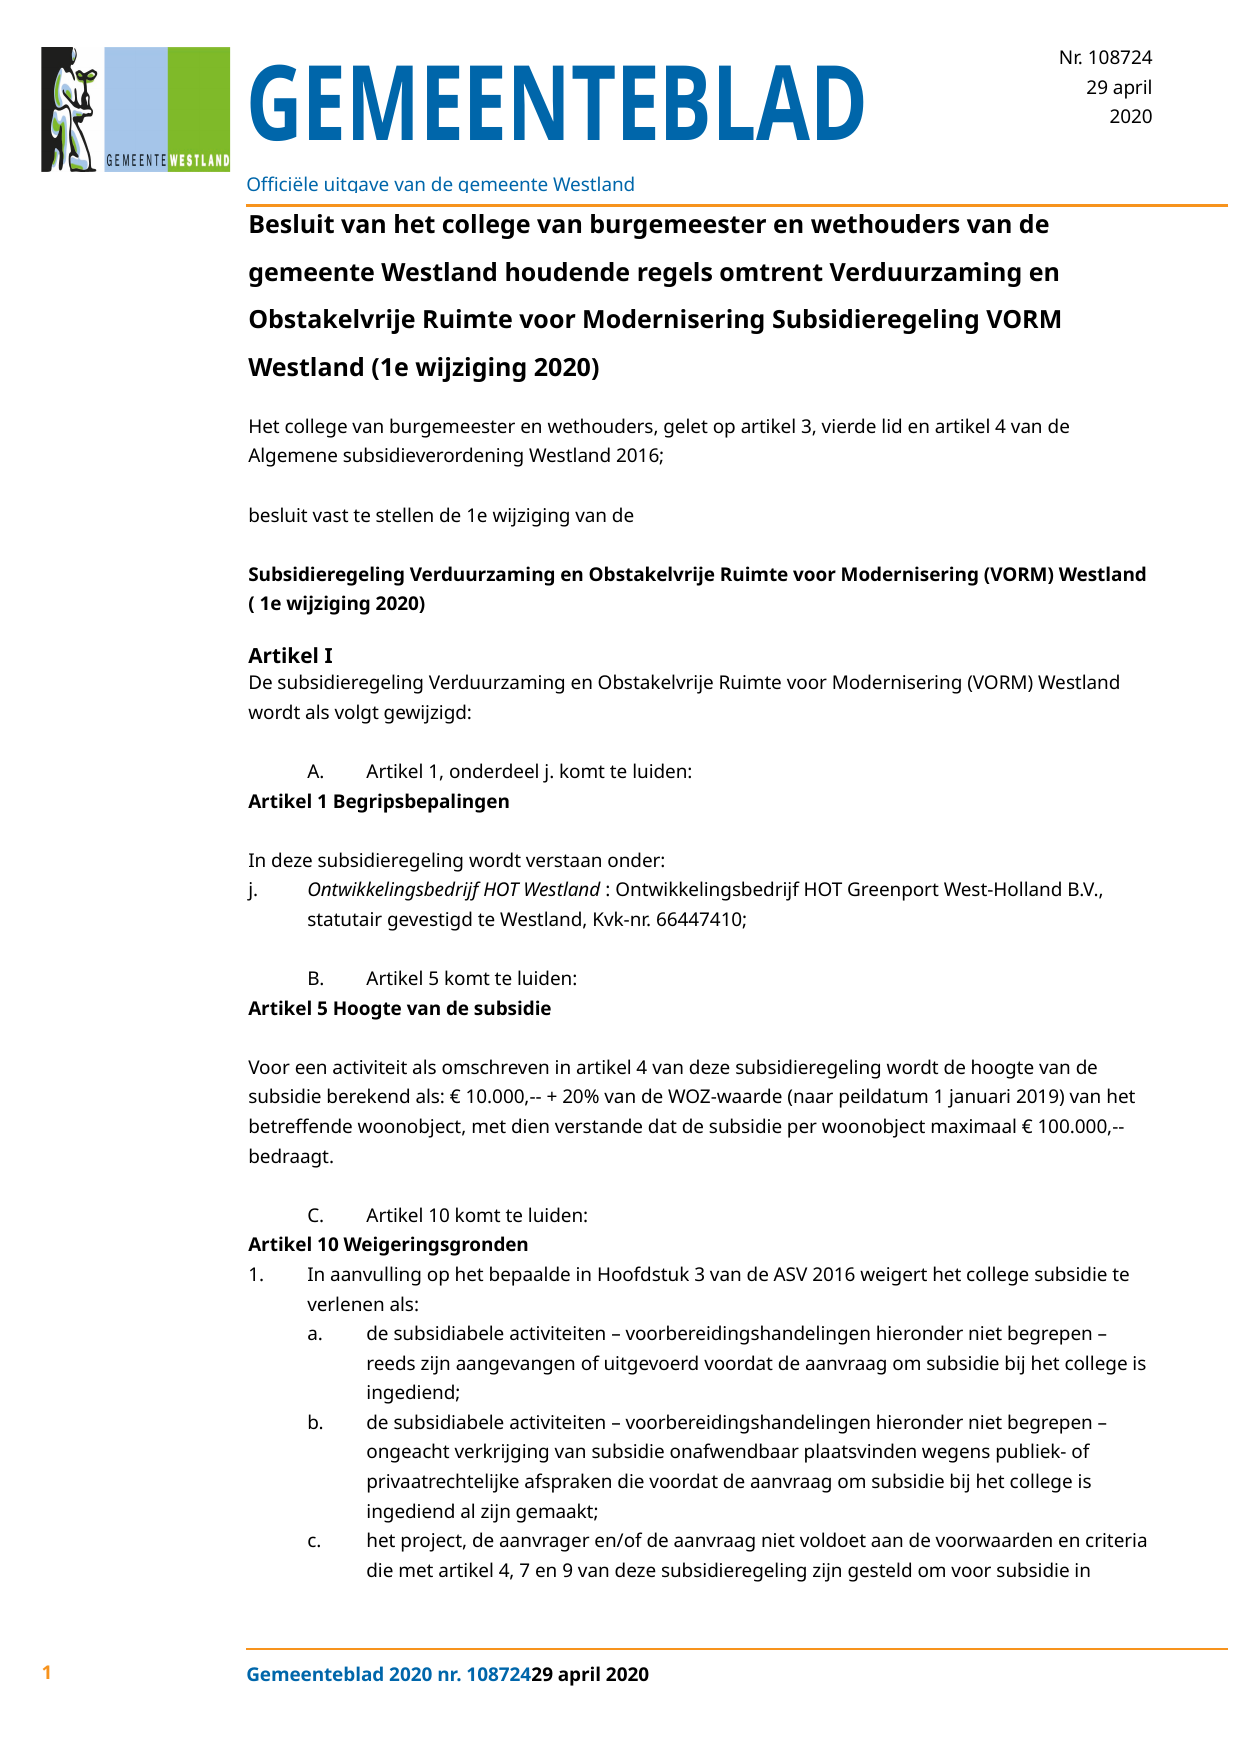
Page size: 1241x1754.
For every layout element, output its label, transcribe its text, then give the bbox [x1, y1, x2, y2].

text Artikel 5 Hoogte van de subsidie [248, 995, 1152, 1021]
list Artikel 5 komt te luiden: [307, 965, 1152, 991]
list de subsidiabele activiteiten – voorbereidingshandelingen hieronder niet begrepen – ongeacht verkrijging van subsidie onafwendbaar plaatsvinden wegens publiek- of privaatrechtelijke afspraken die voordat de aanvraag om subsidie bij het college is ingediend al zijn gemaakt; [307, 1409, 1152, 1523]
text Artikel I [248, 641, 1152, 669]
text Artikel 10 Weigeringsgronden [248, 1232, 1152, 1257]
list Artikel 1, onderdeel j. komt te luiden: [307, 758, 1152, 784]
list Ontwikkelingsbedrijf HOT Westland : Ontwikkelingsbedrijf HOT Greenport West-Holland B.V., statutair gevestigd te Westland, Kvk-nr. 66447410; [248, 877, 1152, 932]
text Het college van burgemeester en wethouders, gelet op artikel 3, vierde lid en artikel 4 van de Algemene subsidieverordening Westland 2016; [248, 413, 1152, 468]
text Artikel 1 Begripsbepalingen [248, 788, 1152, 813]
list In aanvulling op het bepaalde in Hoofdstuk 3 van de ASV 2016 weigert het college subsidie te verlenen als: [248, 1261, 1152, 1316]
text Besluit van het college van burgemeester en wethouders van de gemeente Westland houdende regels omtrent Verduurzaming en Obstakelvrije Ruimte voor Modernisering Subsidieregeling VORM Westland (1e wijziging 2020) [248, 207, 1152, 384]
text Subsidieregeling Verduurzaming en Obstakelvrije Ruimte voor Modernisering (VORM) Westland ( 1e wijziging 2020) [248, 561, 1152, 616]
picture [41, 47, 231, 172]
text besluit vast te stellen de 1e wijziging van de [248, 502, 1152, 528]
list Artikel 10 komt te luiden: [307, 1202, 1152, 1228]
list het project, de aanvrager en/of de aanvraag niet voldoet aan de voorwaarden en criteria die met artikel 4, 7 en 9 van deze subsidieregeling zijn gesteld om voor subsidie in [307, 1527, 1152, 1583]
list de subsidiabele activiteiten – voorbereidingshandelingen hieronder niet begrepen – reeds zijn aangevangen of uitgevoerd voordat de aanvraag om subsidie bij het college is ingediend; [307, 1320, 1152, 1405]
text In deze subsidieregeling wordt verstaan onder: [248, 847, 1152, 873]
text De subsidieregeling Verduurzaming en Obstakelvrije Ruimte voor Modernisering (VORM) Westland wordt als volgt gewijzigd: [248, 669, 1152, 725]
text Voor een activiteit als omschreven in artikel 4 van deze subsidieregeling wordt de hoogte van de subsidie berekend als: € 10.000,-- + 20% van de WOZ-waarde (naar peildatum 1 januari 2019) van het betreffende woonobject, met dien verstande dat de subsidie per woonobject maximaal € 100.000,-- bedraagt. [248, 1054, 1152, 1168]
